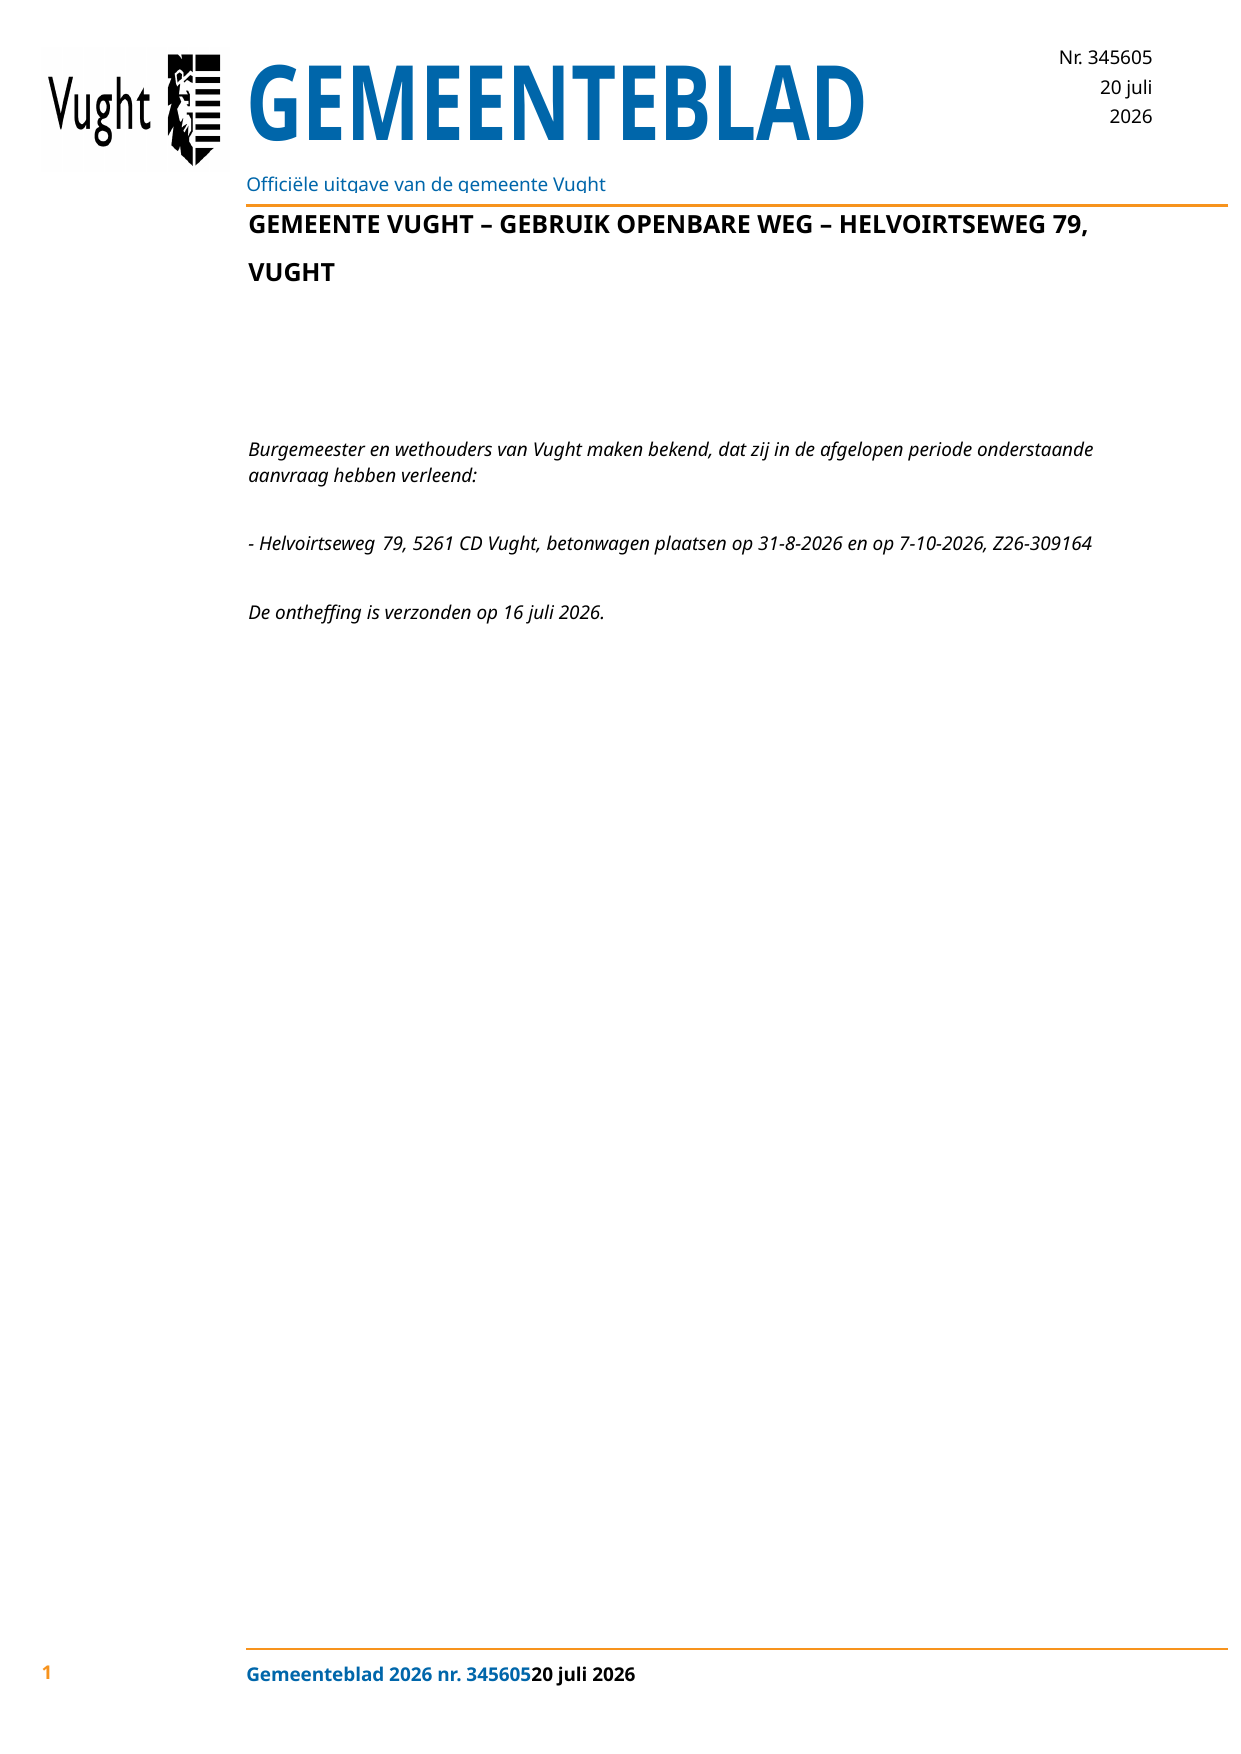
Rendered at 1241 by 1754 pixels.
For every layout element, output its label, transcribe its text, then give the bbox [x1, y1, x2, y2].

text GEMEENTE VUGHT – GEBRUIK OPENBARE WEG – HELVOIRTSEWEG 79, VUGHT [248, 207, 1152, 288]
text - Helvoirtseweg 79, 5261 CD Vught, betonwagen plaatsen op 31-8-2026 en op 7-10-2026, Z26-309164 [248, 531, 1152, 556]
text Burgemeester en wethouders van Vught maken bekend, dat zij in de afgelopen periode onderstaande aanvraag hebben verleend: [248, 436, 1152, 487]
text De ontheffing is verzonden op 16 juli 2026. [248, 599, 1152, 625]
picture [41, 47, 231, 172]
